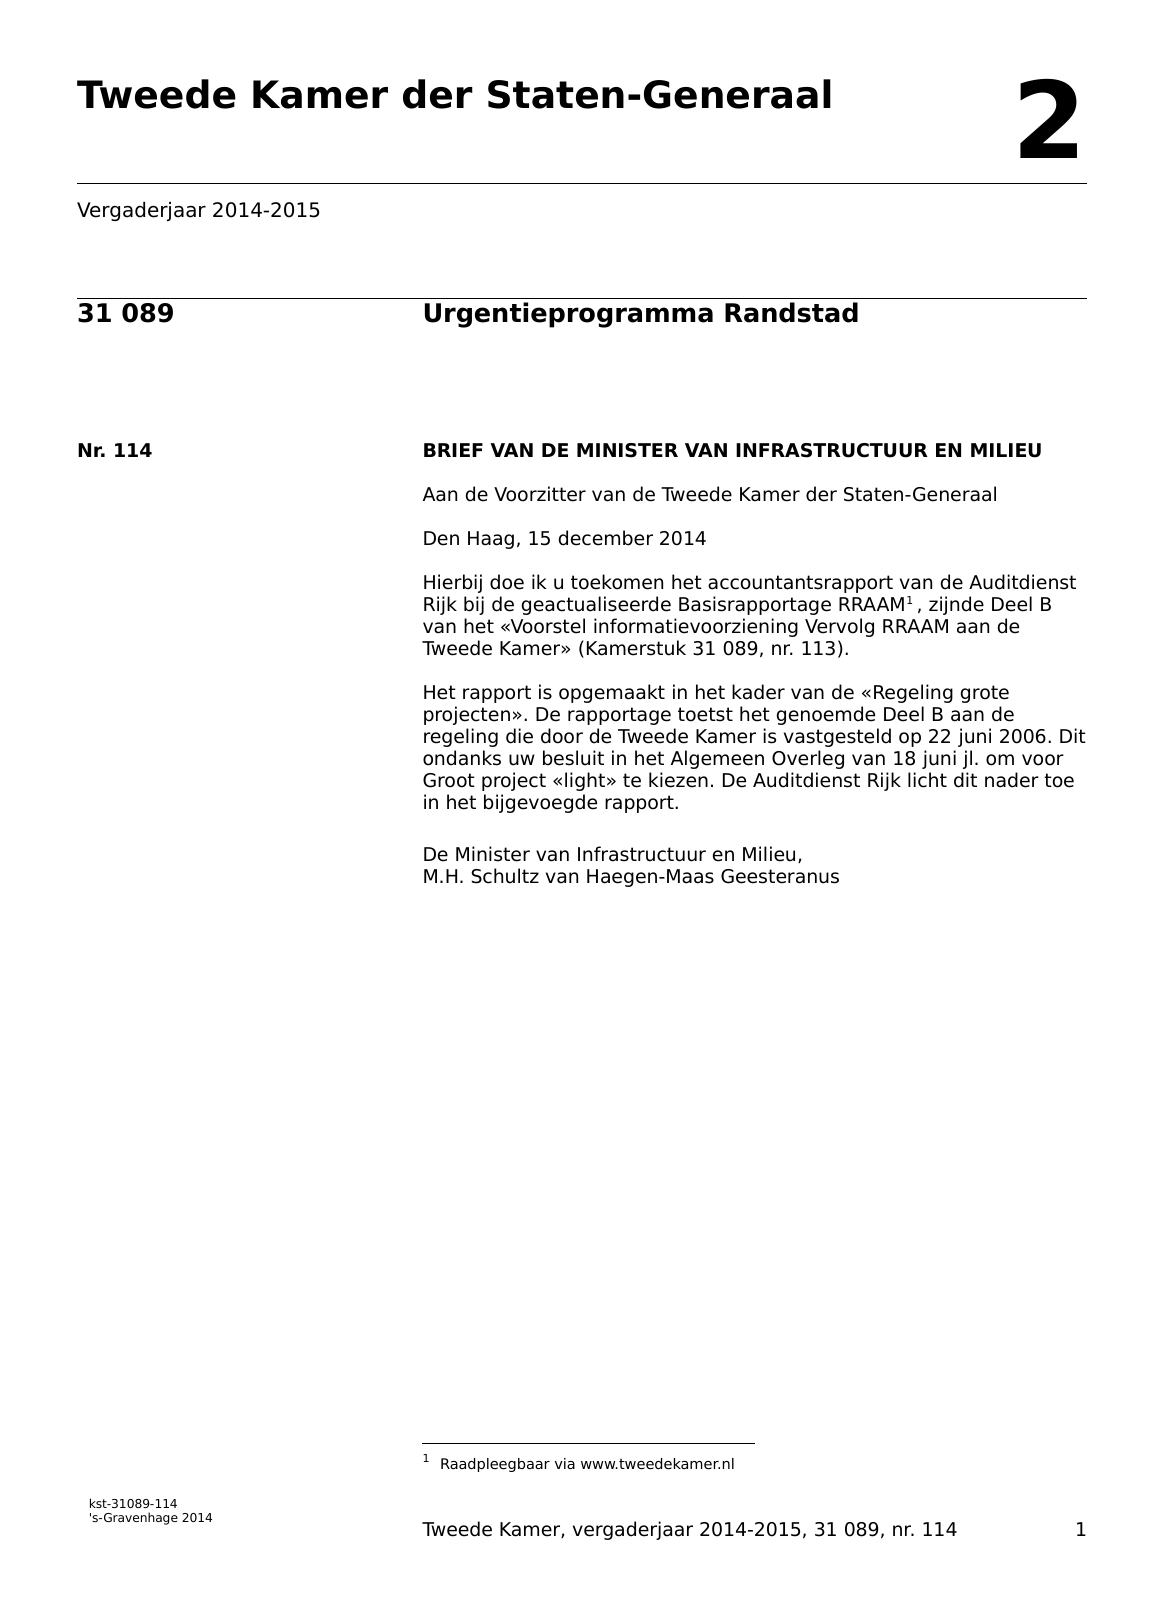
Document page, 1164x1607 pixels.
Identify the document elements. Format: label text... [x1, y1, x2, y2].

text Aan de Voorzitter van de Tweede Kamer der Staten-Generaal [422, 484, 1087, 506]
subtitle Nr. 114 BRIEF VAN DE MINISTER VAN INFRASTRUCTUUR EN MILIEU [77, 440, 1087, 462]
text 's-Gravenhage 2014 [88, 1511, 323, 1525]
text Het rapport is opgemaakt in het kader van de «Regeling grote projecten». De rapportage toetst het genoemde Deel B aan de regeling die door de Tweede Kamer is vastgesteld op 22 juni 2006. Dit ondanks uw besluit in het Algemeen Overleg van 18 juni jl. om voor Groot project «light» te kiezen. De Auditdienst Rijk licht dit nader toe in het bijgevoegde rapport. [422, 682, 1087, 814]
table_header Tweede Kamer der Staten-Generaal [77, 59, 886, 183]
text Den Haag, 15 december 2014 [422, 528, 1087, 550]
text De Minister van Infrastructuur en Milieu, M.H. Schultz van Haegen-Maas Geesteranus [422, 844, 1087, 888]
table_header 2 [886, 59, 1087, 183]
table_cell Vergaderjaar 2014-2015 [77, 184, 1087, 298]
subtitle 31 089 Urgentieprogramma Randstad [77, 299, 1087, 329]
text Raadpleegbaar via www.tweedekamer.nl [422, 1452, 1087, 1474]
text kst-31089-114 [88, 1497, 323, 1511]
text Hierbij doe ik u toekomen het accountantsrapport van de Auditdienst Rijk bij de geactualiseerde Basisrapportage RRAAM, zijnde Deel B van het «Voorstel informatievoorziening Vervolg RRAAM aan de Tweede Kamer» (Kamerstuk 31 089, nr. 113). [422, 572, 1087, 660]
